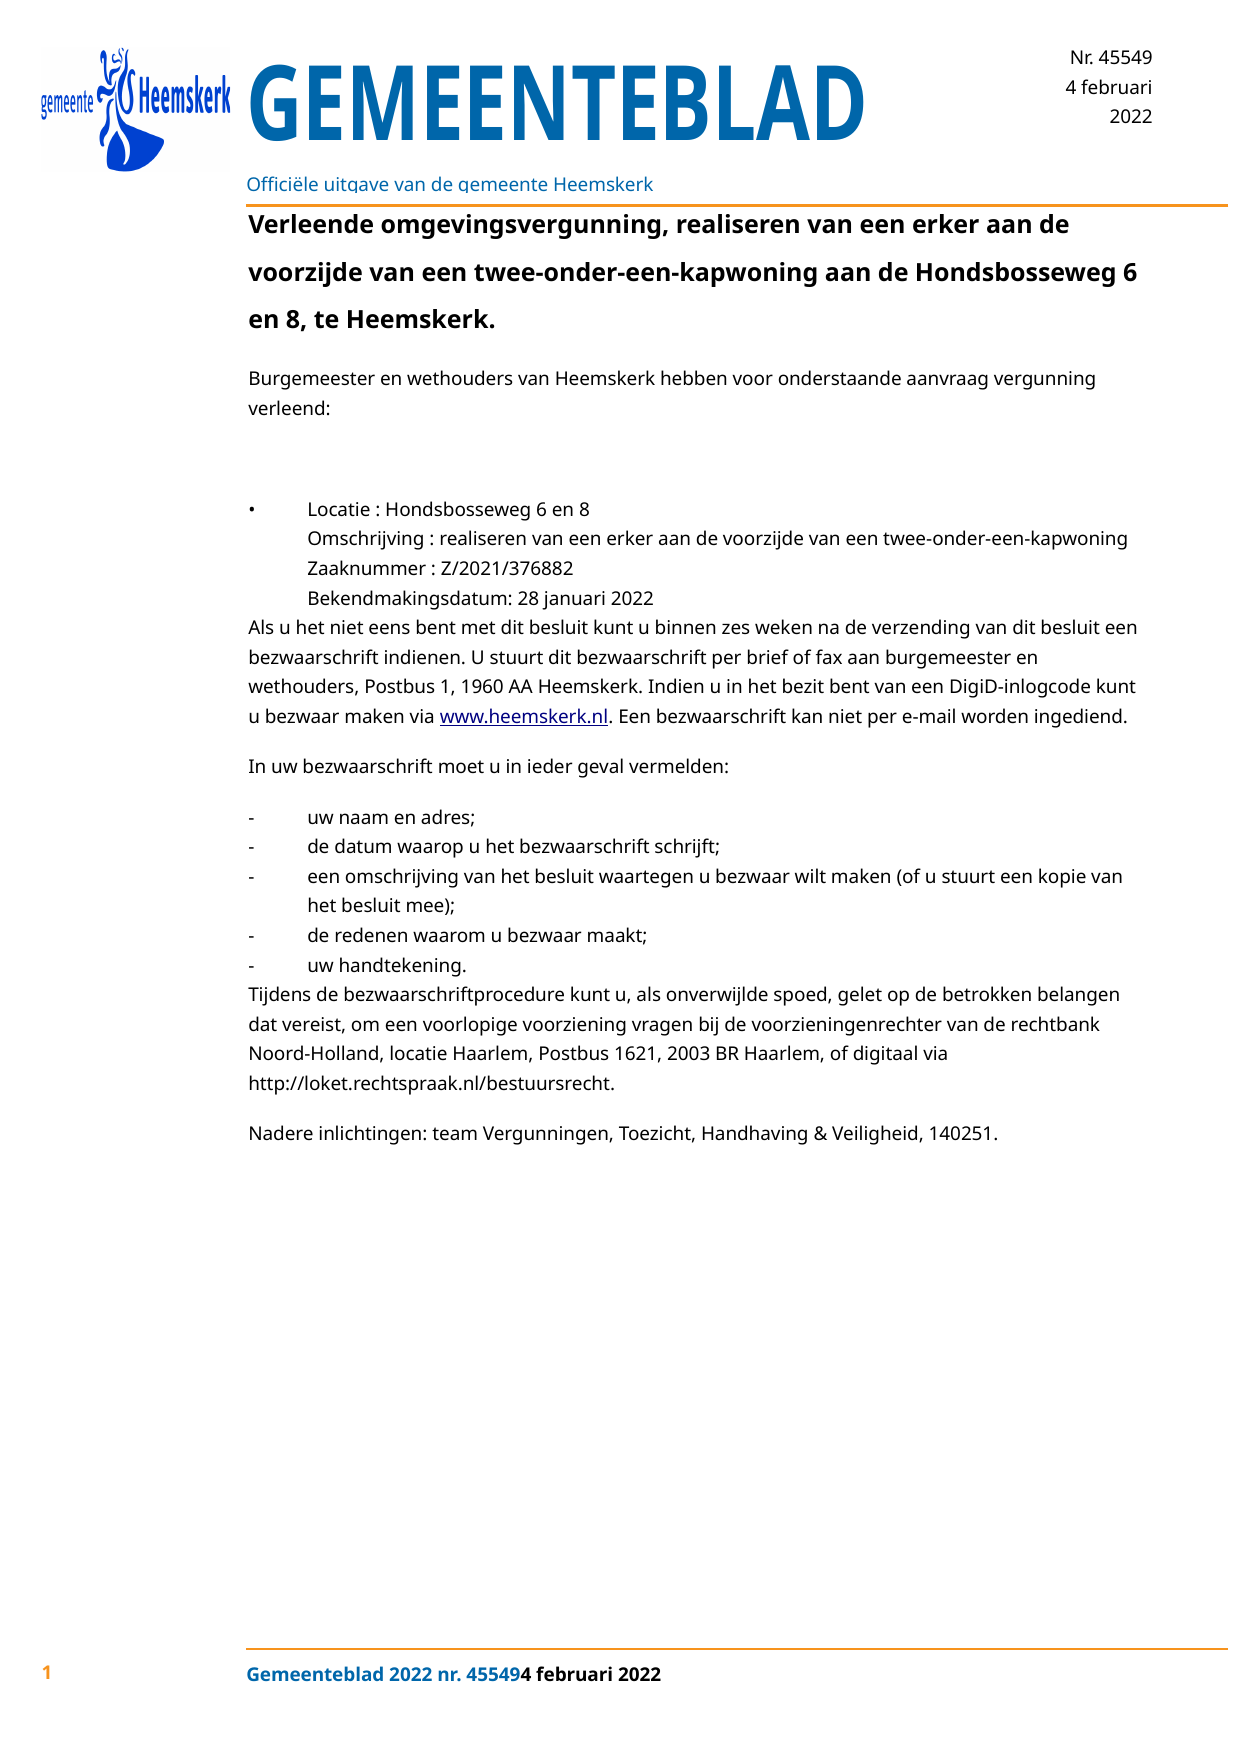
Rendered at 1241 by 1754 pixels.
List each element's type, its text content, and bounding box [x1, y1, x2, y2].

list de redenen waarom u bezwaar maakt; [248, 922, 1152, 948]
list Bekendmakingsdatum: 28 januari 2022 [248, 585, 1152, 610]
text Tijdens de bezwaarschriftprocedure kunt u, als onverwijlde spoed, gelet op de betrokken belangen dat vereist, om een voorlopige voorziening vragen bij de voorzieningenrechter van de rechtbank Noord-Holland, locatie Haarlem, Postbus 1621, 2003 BR Haarlem, of digitaal via http://loket.rechtspraak.nl/bestuursrecht. [248, 981, 1152, 1096]
list Zaaknummer : Z/2021/376882 [248, 555, 1152, 581]
list een omschrijving van het besluit waartegen u bezwaar wilt maken (of u stuurt een kopie van het besluit mee); [248, 863, 1152, 918]
list Omschrijving : realiseren van een erker aan de voorzijde van een twee-onder-een-kapwoning [248, 526, 1152, 551]
text In uw bezwaarschrift moet u in ieder geval vermelden: [248, 753, 1152, 779]
list Locatie : Hondsbosseweg 6 en 8 [248, 496, 1152, 522]
text Burgemeester en wethouders van Heemskerk hebben voor onderstaande aanvraag vergunning verleend: [248, 366, 1152, 421]
text Nadere inlichtingen: team Vergunningen, Toezicht, Handhaving & Veiligheid, 140251. [248, 1121, 1152, 1146]
list uw handtekening. [248, 952, 1152, 977]
list uw naam en adres; [248, 804, 1152, 829]
picture [41, 47, 231, 172]
text Verleende omgevingsvergunning, realiseren van een erker aan de voorzijde van een twee-onder-een-kapwoning aan de Hondsbosseweg 6 en 8, te Heemskerk. [248, 207, 1152, 336]
list de datum waarop u het bezwaarschrift schrijft; [248, 833, 1152, 859]
text Als u het niet eens bent met dit besluit kunt u binnen zes weken na de verzending van dit besluit een bezwaarschrift indienen. U stuurt dit bezwaarschrift per brief of fax aan burgemeester en wethouders, Postbus 1, 1960 AA Heemskerk. Indien u in het bezit bent van een DigiD-inlogcode kunt u bezwaar maken via www.heemskerk.nl. Een bezwaarschrift kan niet per e-mail worden ingediend. [248, 614, 1152, 729]
